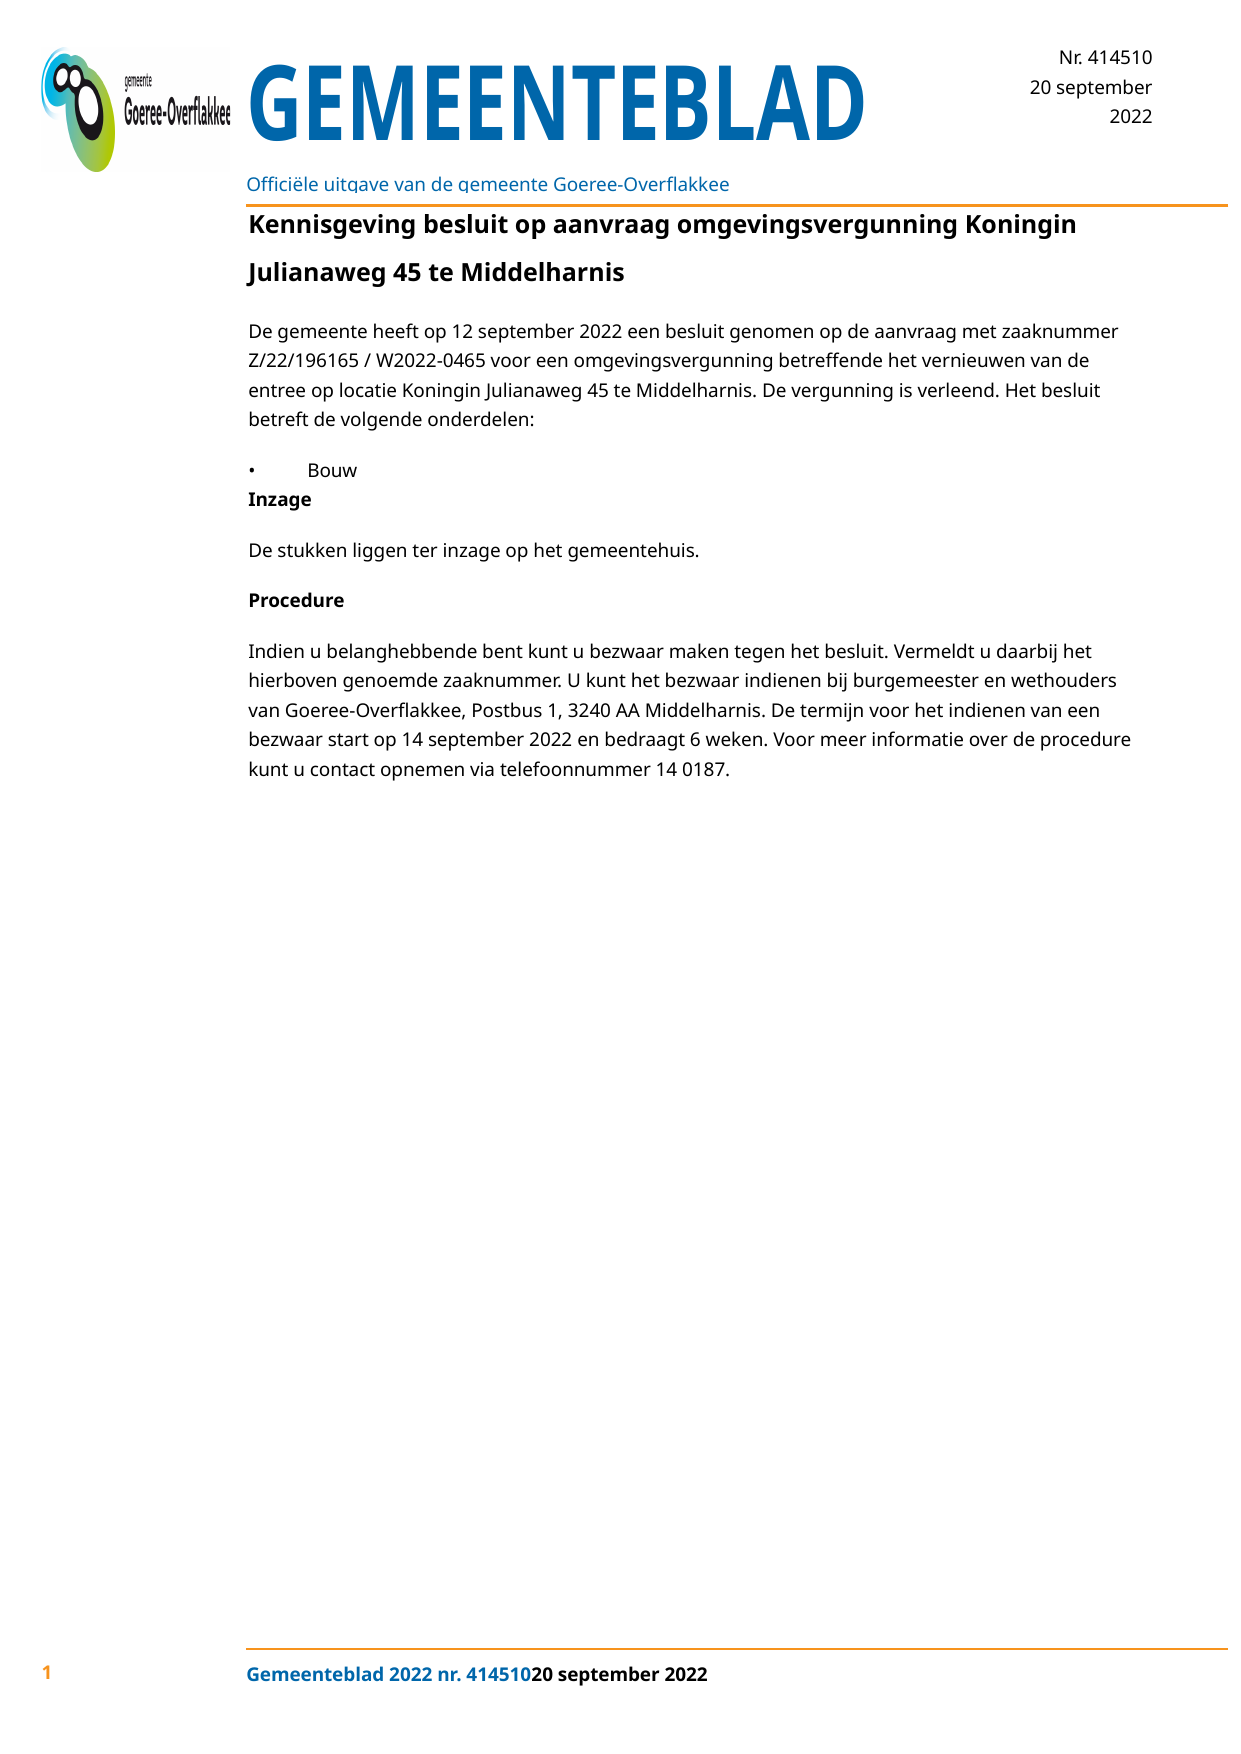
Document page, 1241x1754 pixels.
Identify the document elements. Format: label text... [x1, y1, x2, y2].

text De stukken liggen ter inzage op het gemeentehuis. [248, 537, 1152, 563]
text Inzage [248, 487, 1152, 512]
text Procedure [248, 587, 1152, 613]
picture [41, 47, 231, 172]
text Kennisgeving besluit op aanvraag omgevingsvergunning Koningin Julianaweg 45 te Middelharnis [248, 207, 1152, 288]
text De gemeente heeft op 12 september 2022 een besluit genomen op de aanvraag met zaaknummer Z/22/196165 / W2022-0465 voor een omgevingsvergunning betreffende het vernieuwen van de entree op locatie Koningin Julianaweg 45 te Middelharnis. De vergunning is verleend. Het besluit betreft de volgende onderdelen: [248, 318, 1152, 432]
text Indien u belanghebbende bent kunt u bezwaar maken tegen het besluit. Vermeldt u daarbij het hierboven genoemde zaaknummer. U kunt het bezwaar indienen bij burgemeester en wethouders van Goeree-Overflakkee, Postbus 1, 3240 AA Middelharnis. De termijn voor het indienen van een bezwaar start op 14 september 2022 en bedraagt 6 weken. Voor meer informatie over de procedure kunt u contact opnemen via telefoonnummer 14 0187. [248, 638, 1152, 782]
list Bouw [248, 457, 1152, 483]
